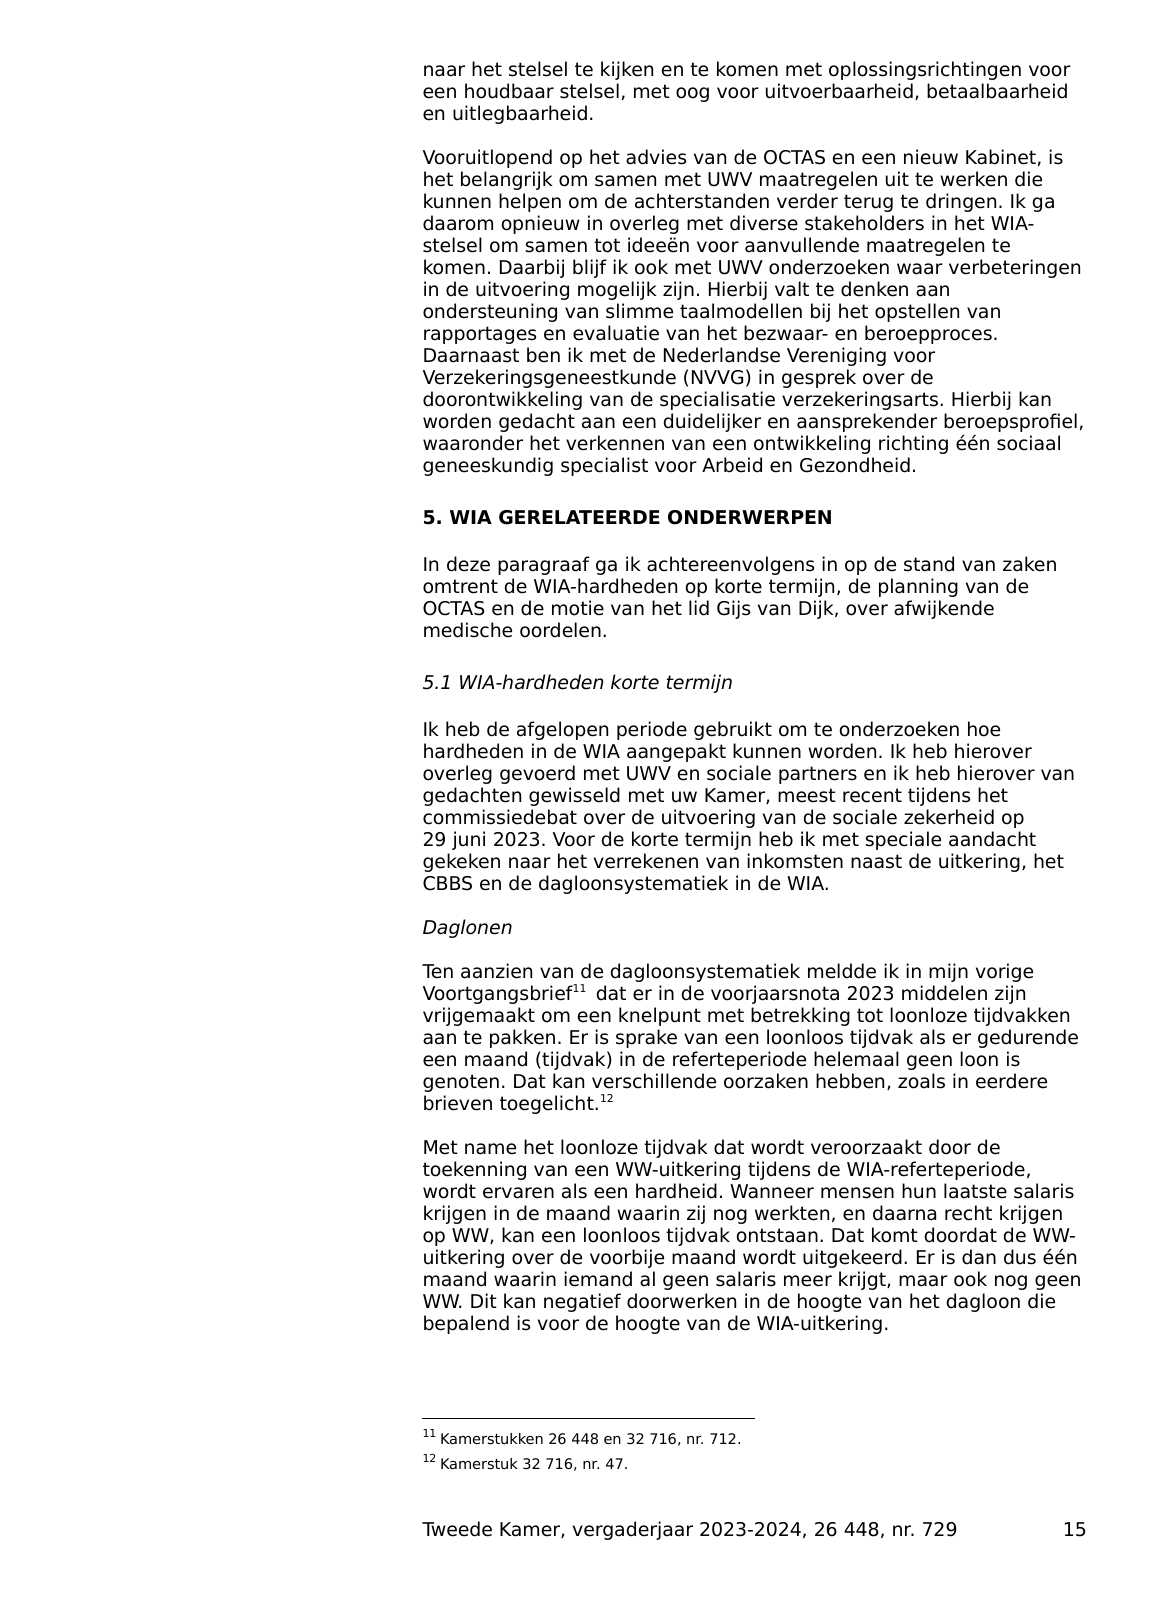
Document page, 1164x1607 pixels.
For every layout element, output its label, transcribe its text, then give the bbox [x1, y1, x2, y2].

text naar het stelsel te kijken en te komen met oplossingsrichtingen voor een houdbaar stelsel, met oog voor uitvoerbaarheid, betaalbaarheid en uitlegbaarheid. [422, 59, 1087, 125]
text Ten aanzien van de dagloonsystematiek meldde ik in mijn vorige Voortgangsbrief dat er in de voorjaarsnota 2023 middelen zijn vrijgemaakt om een knelpunt met betrekking tot loonloze tijdvakken aan te pakken. Er is sprake van een loonloos tijdvak als er gedurende een maand (tijdvak) in de referteperiode helemaal geen loon is genoten. Dat kan verschillende oorzaken hebben, zoals in eerdere brieven toegelicht. [422, 961, 1087, 1115]
text Kamerstuk 32 716, nr. 47. [422, 1452, 1087, 1474]
text Met name het loonloze tijdvak dat wordt veroorzaakt door de toekenning van een WW-uitkering tijdens de WIA-referteperiode, wordt ervaren als een hardheid. Wanneer mensen hun laatste salaris krijgen in de maand waarin zij nog werkten, en daarna recht krijgen op WW, kan een loonloos tijdvak ontstaan. Dat komt doordat de WW-uitkering over de voorbije maand wordt uitgekeerd. Er is dan dus één maand waarin iemand al geen salaris meer krijgt, maar ook nog geen WW. Dit kan negatief doorwerken in de hoogte van het dagloon die bepalend is voor de hoogte van de WIA-uitkering. [422, 1137, 1087, 1335]
text Ik heb de afgelopen periode gebruikt om te onderzoeken hoe hardheden in de WIA aangepakt kunnen worden. Ik heb hierover overleg gevoerd met UWV en sociale partners en ik heb hierover van gedachten gewisseld met uw Kamer, meest recent tijdens het commissiedebat over de uitvoering van de sociale zekerheid op 29 juni 2023. Voor de korte termijn heb ik met speciale aandacht gekeken naar het verrekenen van inkomsten naast de uitkering, het CBBS en de dagloonsystematiek in de WIA. [422, 719, 1087, 894]
text Kamerstukken 26 448 en 32 716, nr. 712. [422, 1427, 1087, 1449]
text Vooruitlopend op het advies van de OCTAS en een nieuw Kabinet, is het belangrijk om samen met UWV maatregelen uit te werken die kunnen helpen om de achterstanden verder terug te dringen. Ik ga daarom opnieuw in overleg met diverse stakeholders in het WIA-stelsel om samen tot ideeën voor aanvullende maatregelen te komen. Daarbij blijf ik ook met UWV onderzoeken waar verbeteringen in de uitvoering mogelijk zijn. Hierbij valt te denken aan ondersteuning van slimme taalmodellen bij het opstellen van rapportages en evaluatie van het bezwaar- en beroepproces. Daarnaast ben ik met de Nederlandse Vereniging voor Verzekeringsgeneestkunde (NVVG) in gesprek over de doorontwikkeling van de specialisatie verzekeringsarts. Hierbij kan worden gedacht aan een duidelijker en aansprekender beroepsprofiel, waaronder het verkennen van een ontwikkeling richting één sociaal geneeskundig specialist voor Arbeid en Gezondheid. [422, 147, 1087, 477]
subtitle 5. WIA GERELATEERDE ONDERWERPEN [422, 507, 1087, 529]
subtitle 5.1 WIA-hardheden korte termijn [422, 672, 1087, 694]
subtitle Daglonen [422, 917, 1087, 939]
text In deze paragraaf ga ik achtereenvolgens in op de stand van zaken omtrent de WIA-hardheden op korte termijn, de planning van de OCTAS en de motie van het lid Gijs van Dijk, over afwijkende medische oordelen. [422, 554, 1087, 642]
